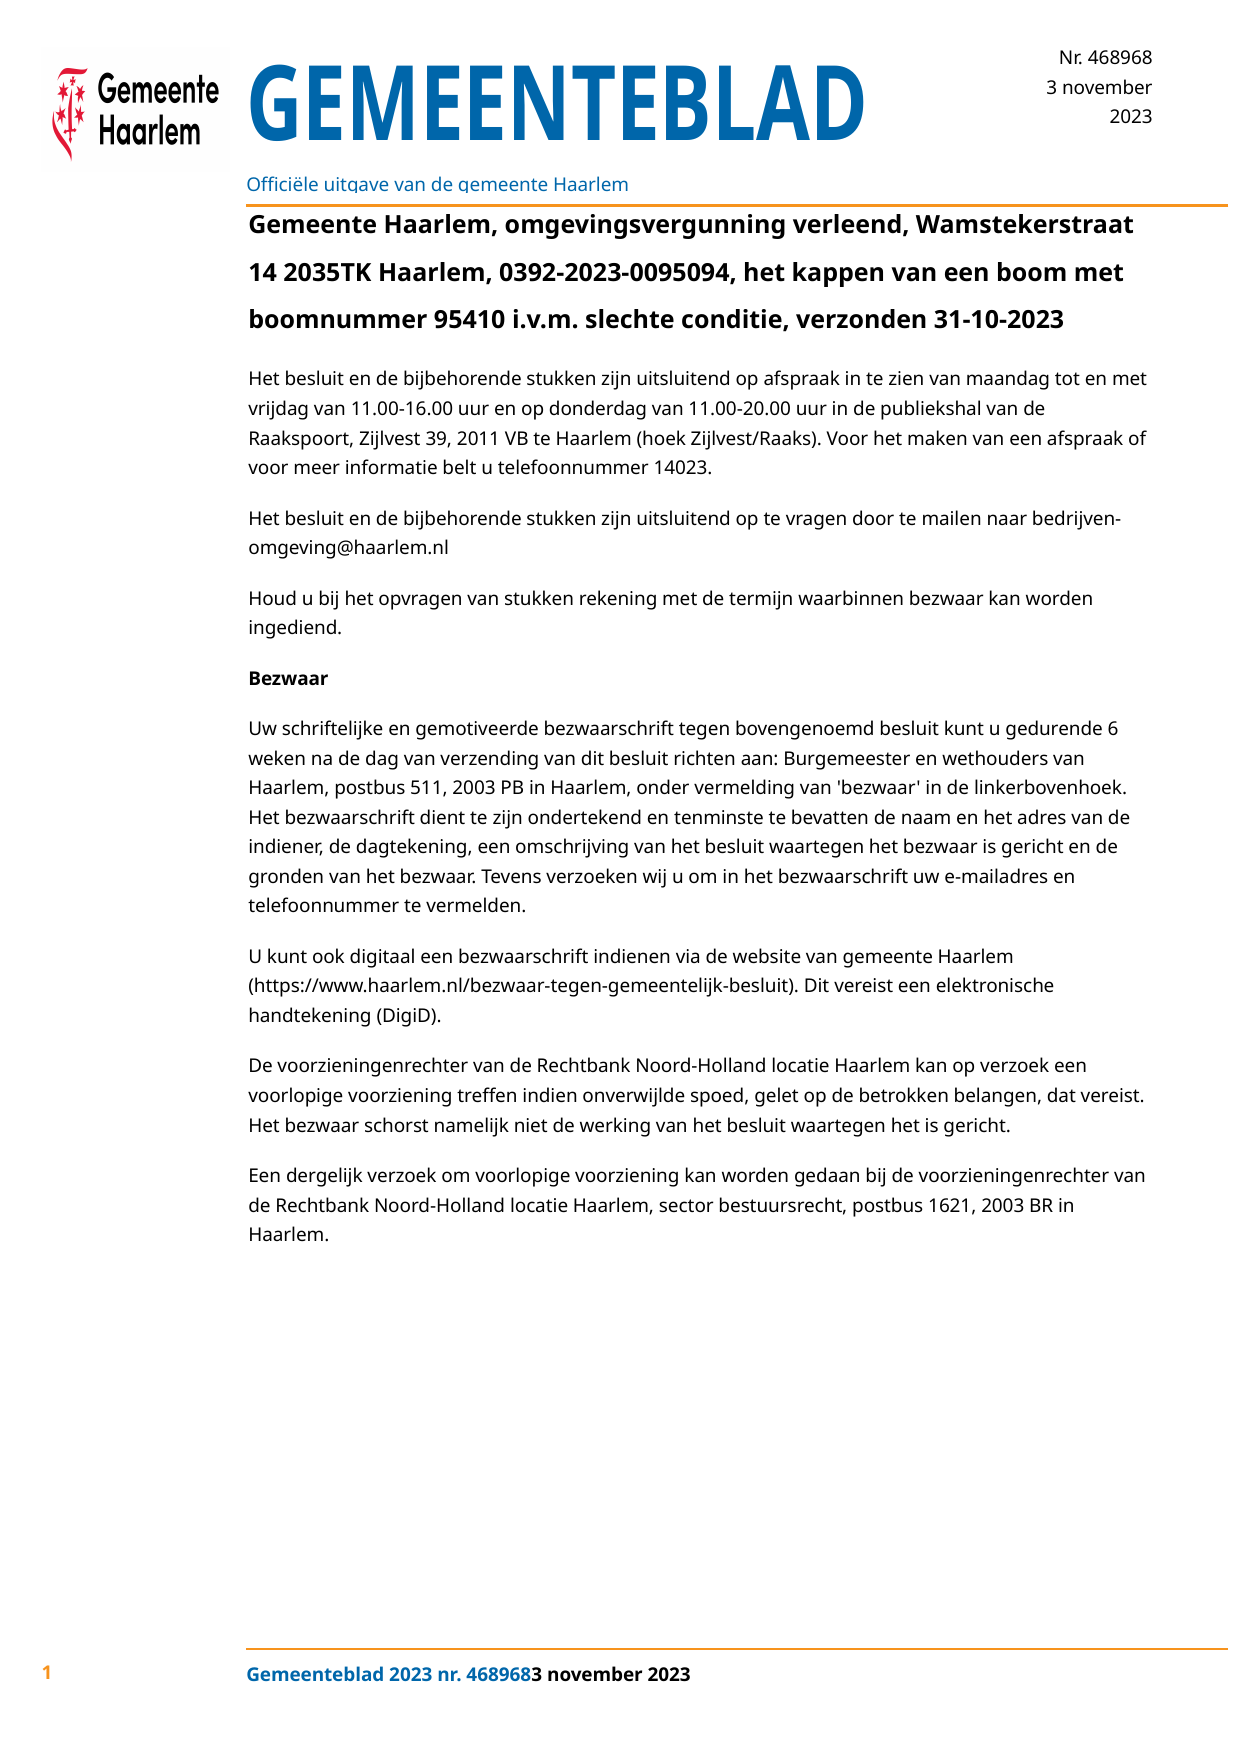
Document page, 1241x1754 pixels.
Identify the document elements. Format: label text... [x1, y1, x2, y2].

picture [41, 47, 231, 172]
text Het besluit en de bijbehorende stukken zijn uitsluitend op te vragen door te mailen naar bedrijven-omgeving@haarlem.nl [248, 505, 1152, 560]
text Een dergelijk verzoek om voorlopige voorziening kan worden gedaan bij de voorzieningenrechter van de Rechtbank Noord-Holland locatie Haarlem, sector bestuursrecht, postbus 1621, 2003 BR in Haarlem. [248, 1162, 1152, 1247]
text Uw schriftelijke en gemotiveerde bezwaarschrift tegen bovengenoemd besluit kunt u gedurende 6 weken na de dag van verzending van dit besluit richten aan: Burgemeester en wethouders van Haarlem, postbus 511, 2003 PB in Haarlem, onder vermelding van 'bezwaar' in de linkerbovenhoek. Het bezwaarschrift dient te zijn ondertekend en tenminste te bevatten de naam en het adres van de indiener, de dagtekening, een omschrijving van het besluit waartegen het bezwaar is gericht en de gronden van het bezwaar. Tevens verzoeken wij u om in het bezwaarschrift uw e-mailadres en telefoonnummer te vermelden. [248, 715, 1152, 918]
text Houd u bij het opvragen van stukken rekening met de termijn waarbinnen bezwaar kan worden ingediend. [248, 585, 1152, 640]
text De voorzieningenrechter van de Rechtbank Noord-Holland locatie Haarlem kan op verzoek een voorlopige voorziening treffen indien onverwijlde spoed, gelet op de betrokken belangen, dat vereist. Het bezwaar schorst namelijk niet de werking van het besluit waartegen het is gericht. [248, 1053, 1152, 1137]
text U kunt ook digitaal een bezwaarschrift indienen via de website van gemeente Haarlem (https://www.haarlem.nl/bezwaar-tegen-gemeentelijk-besluit). Dit vereist een elektronische handtekening (DigiD). [248, 943, 1152, 1028]
text Bezwaar [248, 665, 1152, 690]
text Het besluit en de bijbehorende stukken zijn uitsluitend op afspraak in te zien van maandag tot en met vrijdag van 11.00-16.00 uur en op donderdag van 11.00-20.00 uur in de publiekshal van de Raakspoort, Zijlvest 39, 2011 VB te Haarlem (hoek Zijlvest/Raaks). Voor het maken van een afspraak of voor meer informatie belt u telefoonnummer 14023. [248, 366, 1152, 480]
text Gemeente Haarlem, omgevingsvergunning verleend, Wamstekerstraat 14 2035TK Haarlem, 0392-2023-0095094, het kappen van een boom met boomnummer 95410 i.v.m. slechte conditie, verzonden 31-10-2023 [248, 207, 1152, 336]
